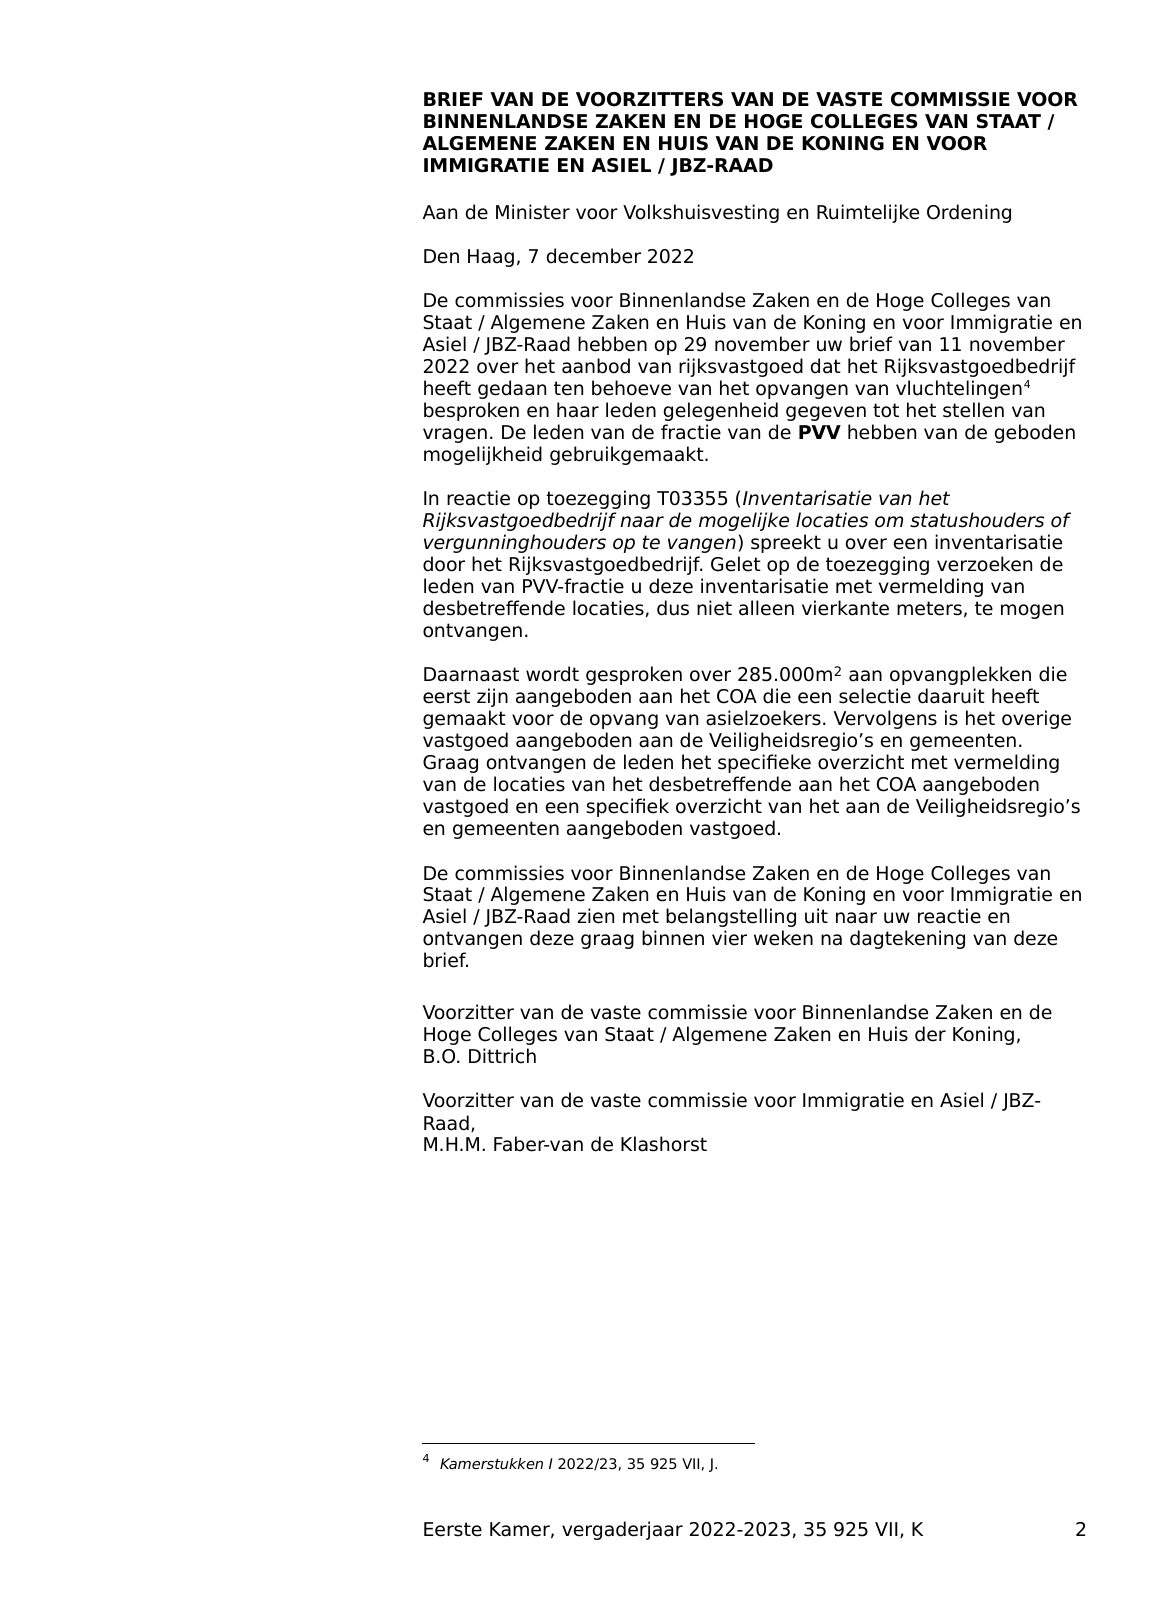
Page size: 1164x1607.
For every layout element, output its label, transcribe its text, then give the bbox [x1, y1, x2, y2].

text De commissies voor Binnenlandse Zaken en de Hoge Colleges van Staat / Algemene Zaken en Huis van de Koning en voor Immigratie en Asiel / JBZ-Raad hebben op 29 november uw brief van 11 november 2022 over het aanbod van rijksvastgoed dat het Rijksvastgoedbedrijf heeft gedaan ten behoeve van het opvangen van vluchtelingen besproken en haar leden gelegenheid gegeven tot het stellen van vragen. De leden van de fractie van de PVV hebben van de geboden mogelijkheid gebruikgemaakt. [422, 290, 1087, 466]
text Daarnaast wordt gesproken over 285.000m2 aan opvangplekken die eerst zijn aangeboden aan het COA die een selectie daaruit heeft gemaakt voor de opvang van asielzoekers. Vervolgens is het overige vastgoed aangeboden aan de Veiligheidsregio’s en gemeenten. Graag ontvangen de leden het specifieke overzicht met vermelding van de locaties van het desbetreffende aan het COA aangeboden vastgoed en een specifiek overzicht van het aan de Veiligheidsregio’s en gemeenten aangeboden vastgoed. [422, 664, 1087, 840]
text Den Haag, 7 december 2022 [422, 246, 1087, 268]
subtitle BRIEF VAN DE VOORZITTERS VAN DE VASTE COMMISSIE VOOR BINNENLANDSE ZAKEN EN DE HOGE COLLEGES VAN STAAT / ALGEMENE ZAKEN EN HUIS VAN DE KONING EN VOOR IMMIGRATIE EN ASIEL / JBZ-RAAD [422, 89, 1087, 177]
text Aan de Minister voor Volkshuisvesting en Ruimtelijke Ordening [422, 202, 1087, 224]
text Voorzitter van de vaste commissie voor Binnenlandse Zaken en de Hoge Colleges van Staat / Algemene Zaken en Huis der Koning, B.O. Dittrich [422, 1002, 1087, 1068]
text De commissies voor Binnenlandse Zaken en de Hoge Colleges van Staat / Algemene Zaken en Huis van de Koning en voor Immigratie en Asiel / JBZ-Raad zien met belangstelling uit naar uw reactie en ontvangen deze graag binnen vier weken na dagtekening van deze brief. [422, 862, 1087, 972]
text In reactie op toezegging T03355 (Inventarisatie van het Rijksvastgoedbedrijf naar de mogelijke locaties om statushouders of vergunninghouders op te vangen) spreekt u over een inventarisatie door het Rijksvastgoedbedrijf. Gelet op de toezegging verzoeken de leden van PVV-fractie u deze inventarisatie met vermelding van desbetreffende locaties, dus niet alleen vierkante meters, te mogen ontvangen. [422, 488, 1087, 642]
text Kamerstukken I 2022/23, 35 925 VII, J. [422, 1452, 1087, 1474]
text Voorzitter van de vaste commissie voor Immigratie en Asiel / JBZ-Raad, M.H.M. Faber-van de Klashorst [422, 1090, 1087, 1156]
